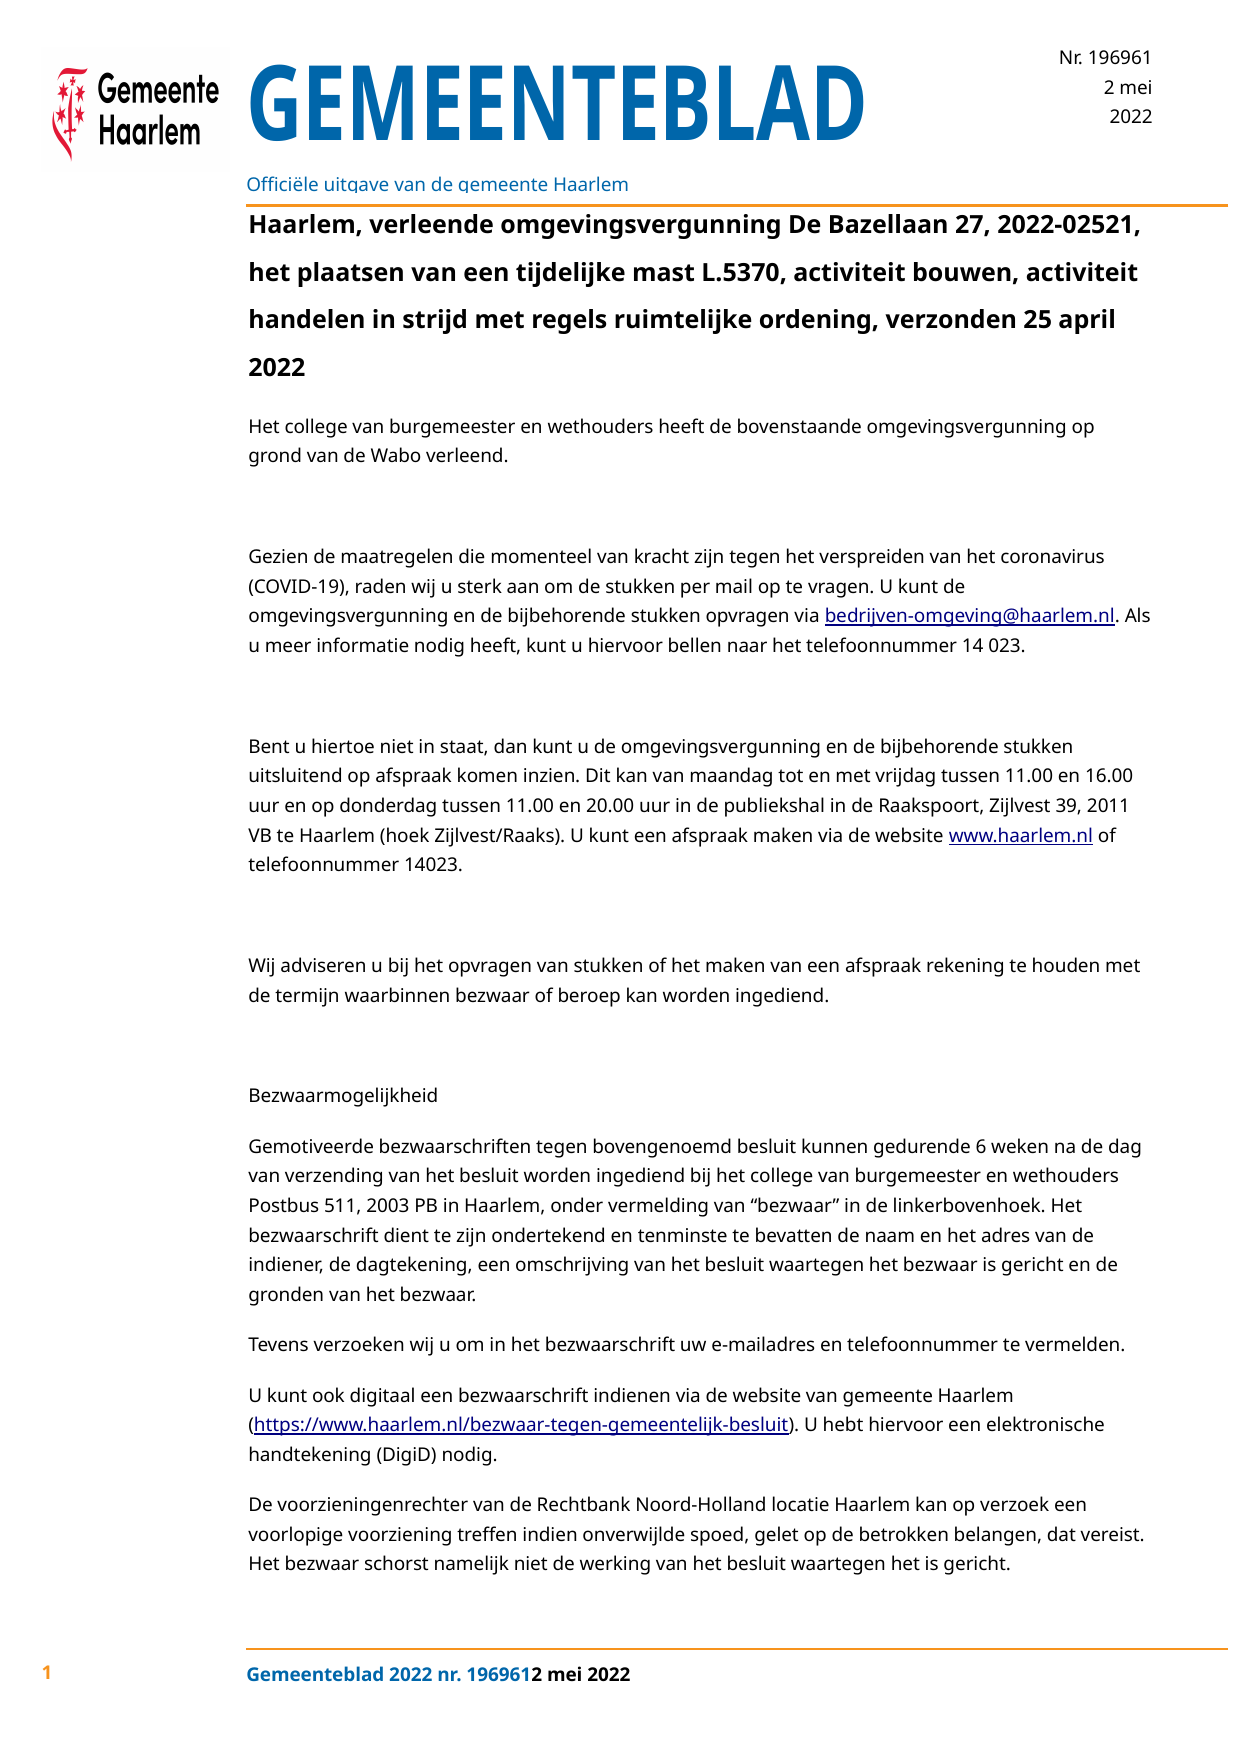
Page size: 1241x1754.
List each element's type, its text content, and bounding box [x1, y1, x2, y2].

text Bent u hiertoe niet in staat, dan kunt u de omgevingsvergunning en de bijbehorende stukken uitsluitend op afspraak komen inzien. Dit kan van maandag tot en met vrijdag tussen 11.00 en 16.00 uur en op donderdag tussen 11.00 en 20.00 uur in de publiekshal in de Raakspoort, Zijlvest 39, 2011 VB te Haarlem (hoek Zijlvest/Raaks). U kunt een afspraak maken via de website www.haarlem.nl of telefoonnummer 14023. [248, 733, 1152, 877]
text Haarlem, verleende omgevingsvergunning De Bazellaan 27, 2022-02521, het plaatsen van een tijdelijke mast L.5370, activiteit bouwen, activiteit handelen in strijd met regels ruimtelijke ordening, verzonden 25 april 2022 [248, 207, 1152, 384]
text Tevens verzoeken wij u om in het bezwaarschrift uw e-mailadres en telefoonnummer te vermelden. [248, 1331, 1152, 1357]
text Wij adviseren u bij het opvragen van stukken of het maken van een afspraak rekening te houden met de termijn waarbinnen bezwaar of beroep kan worden ingediend. [248, 952, 1152, 1008]
text U kunt ook digitaal een bezwaarschrift indienen via de website van gemeente Haarlem (https://www.haarlem.nl/bezwaar-tegen-gemeentelijk-besluit). U hebt hiervoor een elektronische handtekening (DigiD) nodig. [248, 1382, 1152, 1467]
text Gezien de maatregelen die momenteel van kracht zijn tegen het verspreiden van het coronavirus (COVID-19), raden wij u sterk aan om de stukken per mail op te vragen. U kunt de omgevingsvergunning en de bijbehorende stukken opvragen via bedrijven-omgeving@haarlem.nl. Als u meer informatie nodig heeft, kunt u hiervoor bellen naar het telefoonnummer 14 023. [248, 543, 1152, 658]
text Bezwaarmogelijkheid [248, 1083, 1152, 1108]
text De voorzieningenrechter van de Rechtbank Noord-Holland locatie Haarlem kan op verzoek een voorlopige voorziening treffen indien onverwijlde spoed, gelet op de betrokken belangen, dat vereist. Het bezwaar schorst namelijk niet de werking van het besluit waartegen het is gericht. [248, 1491, 1152, 1576]
text Het college van burgemeester en wethouders heeft de bovenstaande omgevingsvergunning op grond van de Wabo verleend. [248, 413, 1152, 468]
text Gemotiveerde bezwaarschriften tegen bovengenoemd besluit kunnen gedurende 6 weken na de dag van verzending van het besluit worden ingediend bij het college van burgemeester en wethouders Postbus 511, 2003 PB in Haarlem, onder vermelding van “bezwaar” in de linkerbovenhoek. Het bezwaarschrift dient te zijn ondertekend en tenminste te bevatten de naam en het adres van de indiener, de dagtekening, een omschrijving van het besluit waartegen het bezwaar is gericht en de gronden van het bezwaar. [248, 1133, 1152, 1307]
picture [41, 47, 231, 172]
